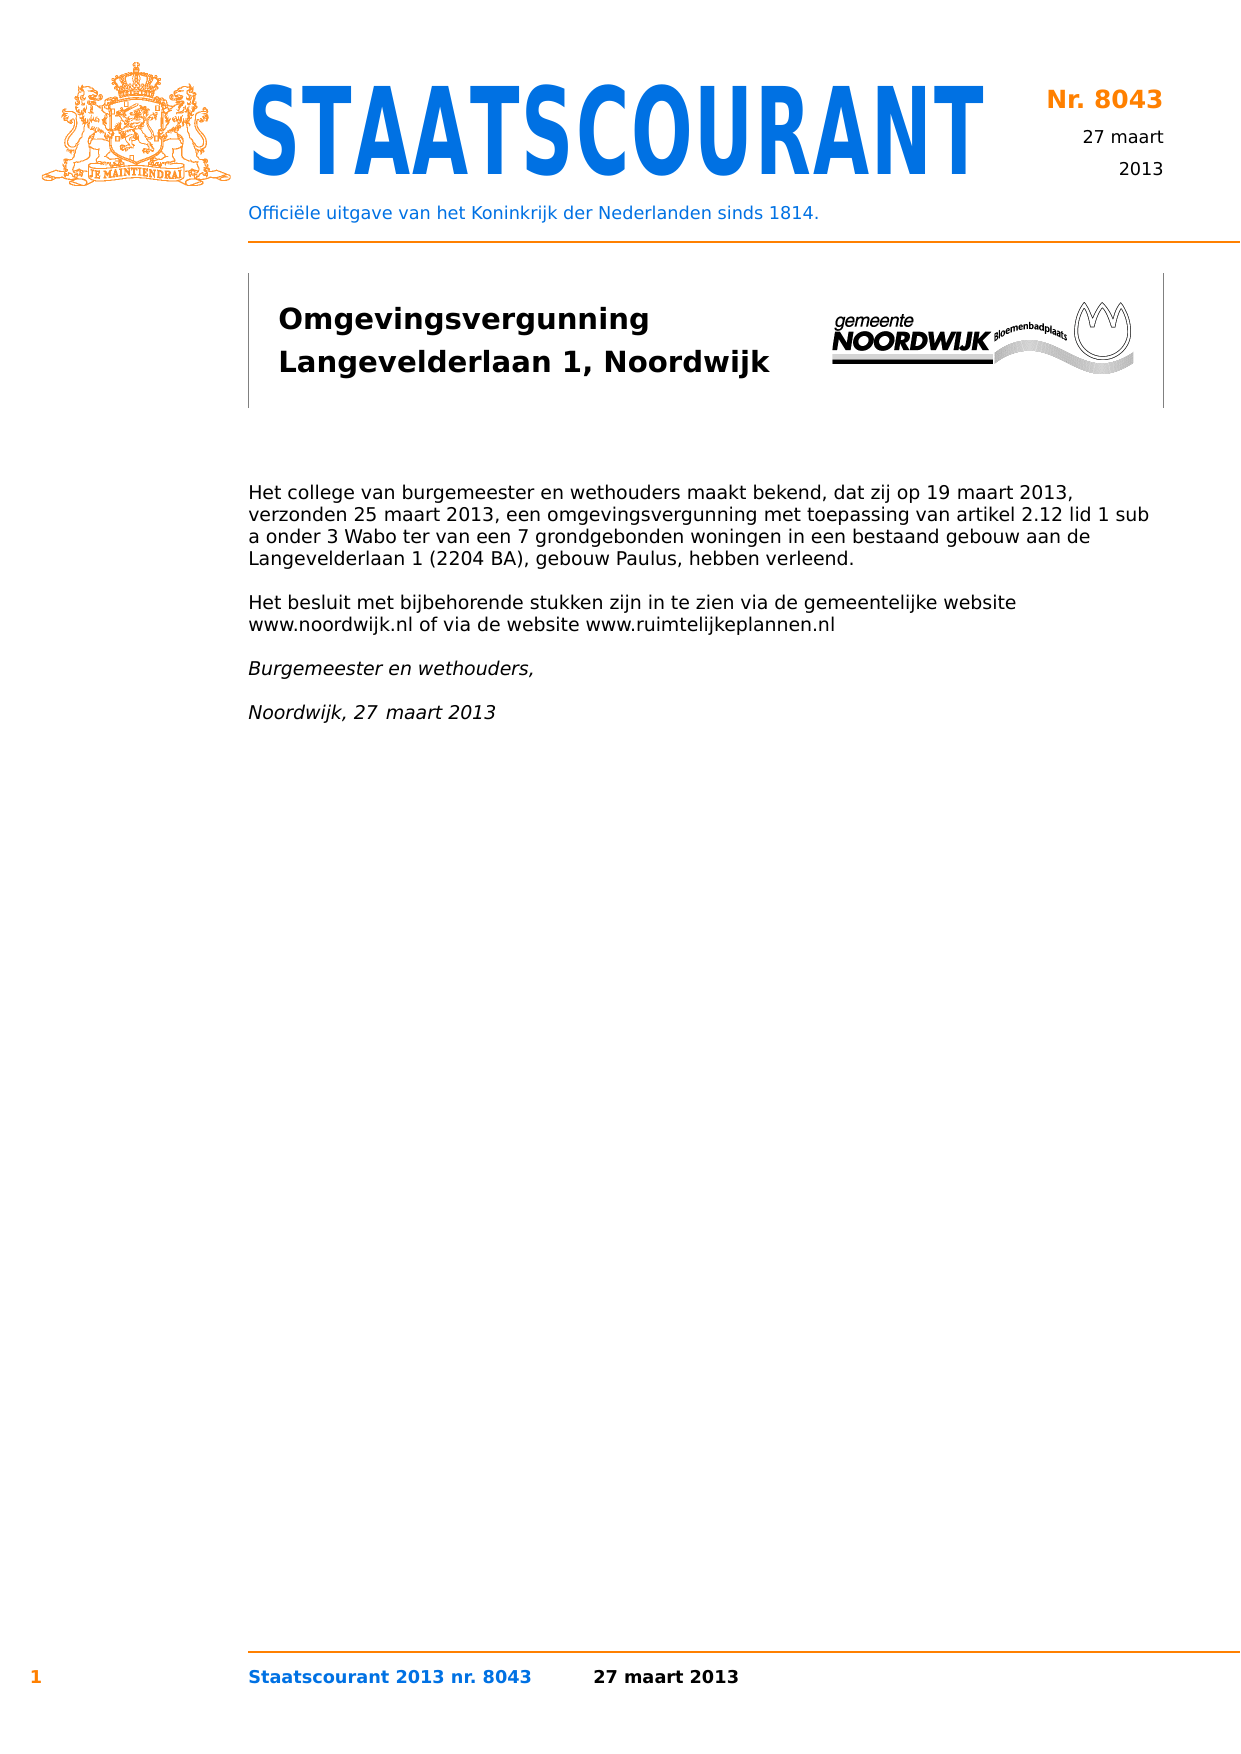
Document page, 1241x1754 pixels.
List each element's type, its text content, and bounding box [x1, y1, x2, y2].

text Het college van burgemeester en wethouders maakt bekend, dat zij op 19 maart 2013, verzonden 25 maart 2013, een omgevingsvergunning met toepassing van artikel 2.12 lid 1 sub a onder 3 Wabo ter van een 7 grondgebonden woningen in een bestaand gebouw aan de Langevelderlaan 1 (2204 BA), gebouw Paulus, hebben verleend. [248, 482, 1163, 570]
text Burgemeester en wethouders, [248, 658, 1163, 680]
text Het besluit met bijbehorende stukken zijn in te zien via de gemeentelijke website www.noordwijk.nl of via de website www.ruimtelijkeplannen.nl [248, 592, 1163, 636]
table_header Nr. 8043 [998, 62, 1240, 121]
table_cell Officiële uitgave van het Koninkrijk der Nederlanden sinds 1814. [248, 203, 1240, 241]
picture [41, 62, 231, 186]
table_header [25, 62, 248, 241]
text Noordwijk, 27 maart 2013 [248, 702, 1163, 724]
table_header STAATSCOURANT [248, 62, 998, 203]
subtitle Omgevingsvergunning Langevelderlaan 1, Noordwijk [249, 273, 1163, 408]
table_cell 2013 [998, 153, 1240, 203]
picture [832, 302, 1134, 374]
table_cell 27 maart [998, 121, 1240, 153]
